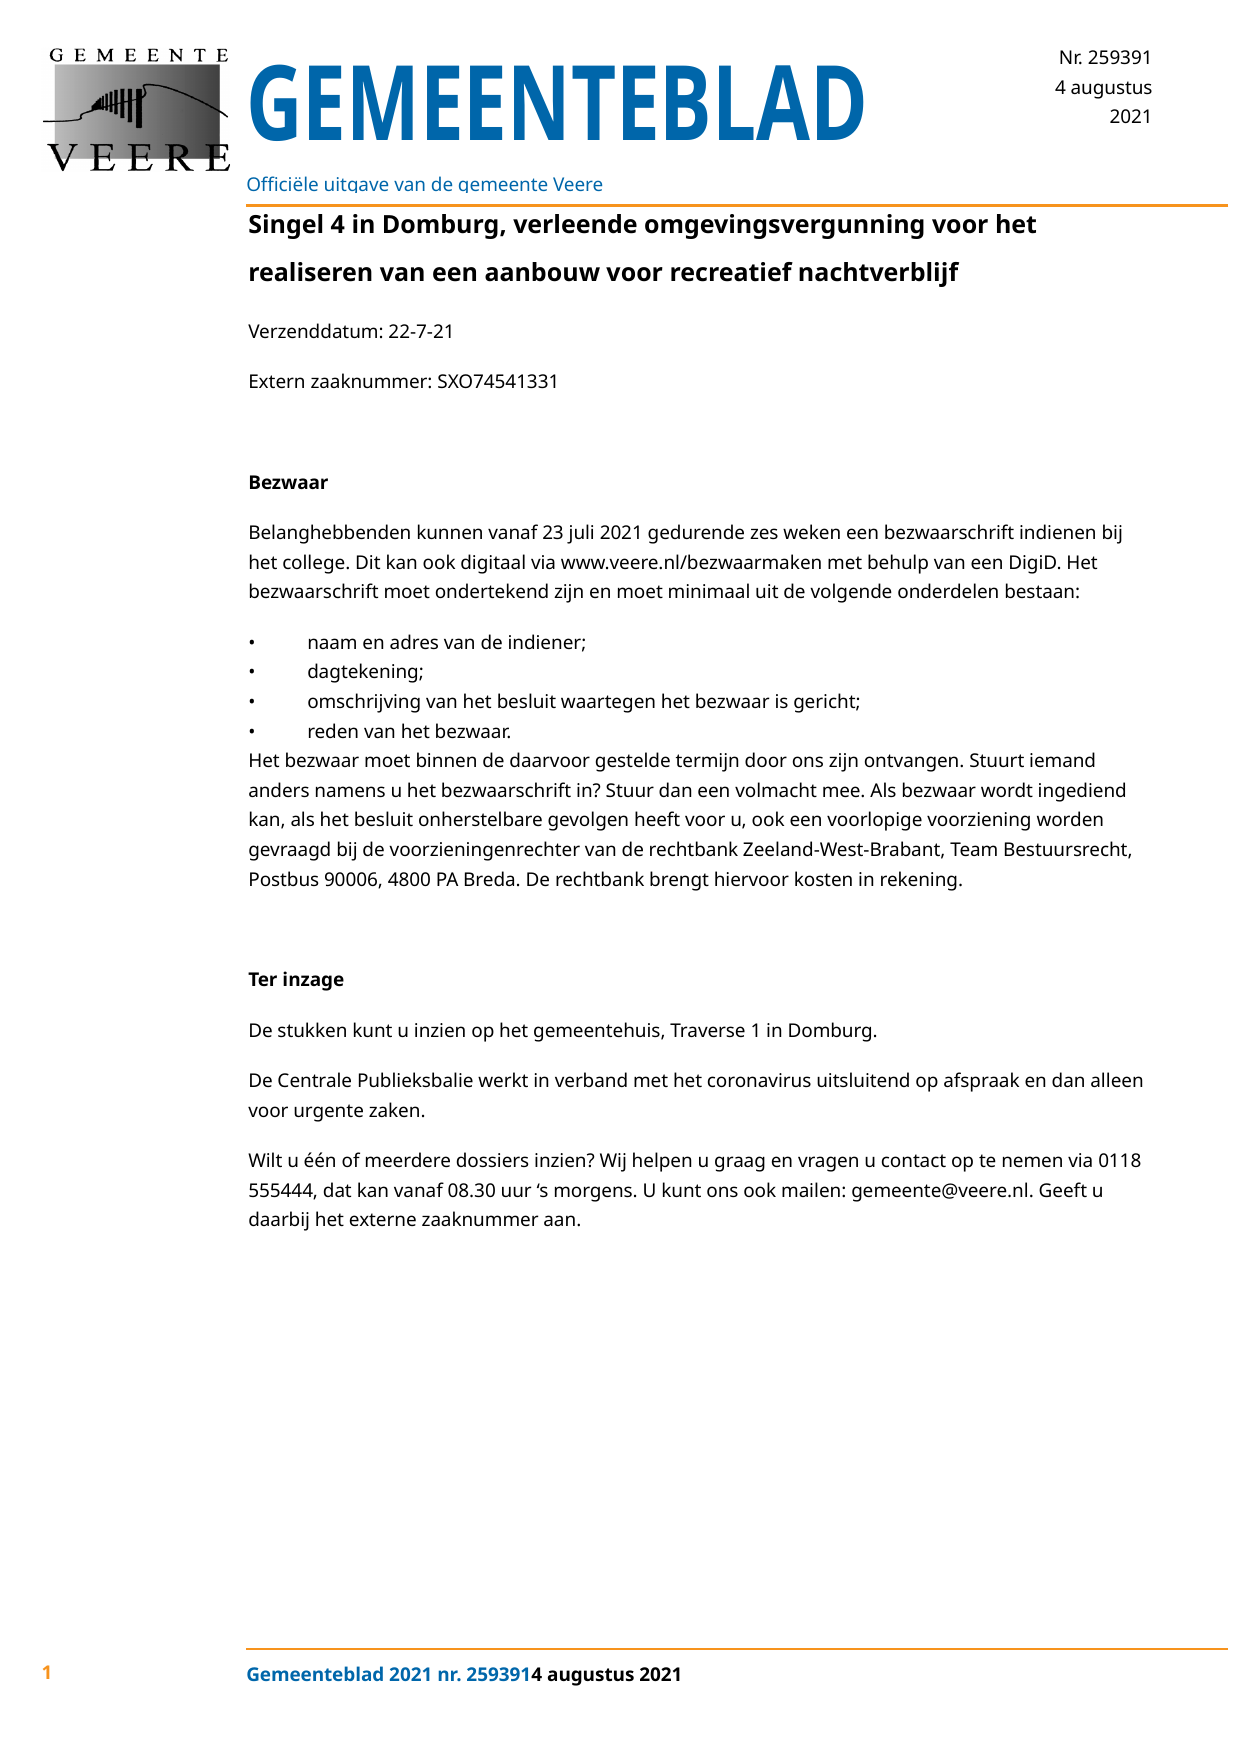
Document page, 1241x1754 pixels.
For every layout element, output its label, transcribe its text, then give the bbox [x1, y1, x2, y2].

picture [41, 47, 231, 172]
list reden van het bezwaar. [248, 718, 1152, 744]
text Belanghebbenden kunnen vanaf 23 juli 2021 gedurende zes weken een bezwaarschrift indienen bij het college. Dit kan ook digitaal via www.veere.nl/bezwaarmaken met behulp van een DigiD. Het bezwaarschrift moet ondertekend zijn en moet minimaal uit de volgende onderdelen bestaan: [248, 519, 1152, 604]
text De Centrale Publieksbalie werkt in verband met het coronavirus uitsluitend op afspraak en dan alleen voor urgente zaken. [248, 1067, 1152, 1123]
text Ter inzage [248, 967, 1152, 992]
list dagtekening; [248, 659, 1152, 684]
list naam en adres van de indiener; [248, 629, 1152, 655]
text Singel 4 in Domburg, verleende omgevingsvergunning voor het realiseren van een aanbouw voor recreatief nachtverblijf [248, 207, 1152, 288]
list omschrijving van het besluit waartegen het bezwaar is gericht; [248, 688, 1152, 714]
text De stukken kunt u inzien op het gemeentehuis, Traverse 1 in Domburg. [248, 1017, 1152, 1043]
text Bezwaar [248, 469, 1152, 495]
text Wilt u één of meerdere dossiers inzien? Wij helpen u graag en vragen u contact op te nemen via 0118 555444, dat kan vanaf 08.30 uur ‘s morgens. U kunt ons ook mailen: gemeente@veere.nl. Geeft u daarbij het externe zaaknummer aan. [248, 1147, 1152, 1232]
text Verzenddatum: 22-7-21 [248, 318, 1152, 344]
text Extern zaaknummer: SXO74541331 [248, 368, 1152, 394]
text Het bezwaar moet binnen de daarvoor gestelde termijn door ons zijn ontvangen. Stuurt iemand anders namens u het bezwaarschrift in? Stuur dan een volmacht mee. Als bezwaar wordt ingediend kan, als het besluit onherstelbare gevolgen heeft voor u, ook een voorlopige voorziening worden gevraagd bij de voorzieningenrechter van de rechtbank Zeeland-West-Brabant, Team Bestuursrecht, Postbus 90006, 4800 PA Breda. De rechtbank brengt hiervoor kosten in rekening. [248, 747, 1152, 892]
